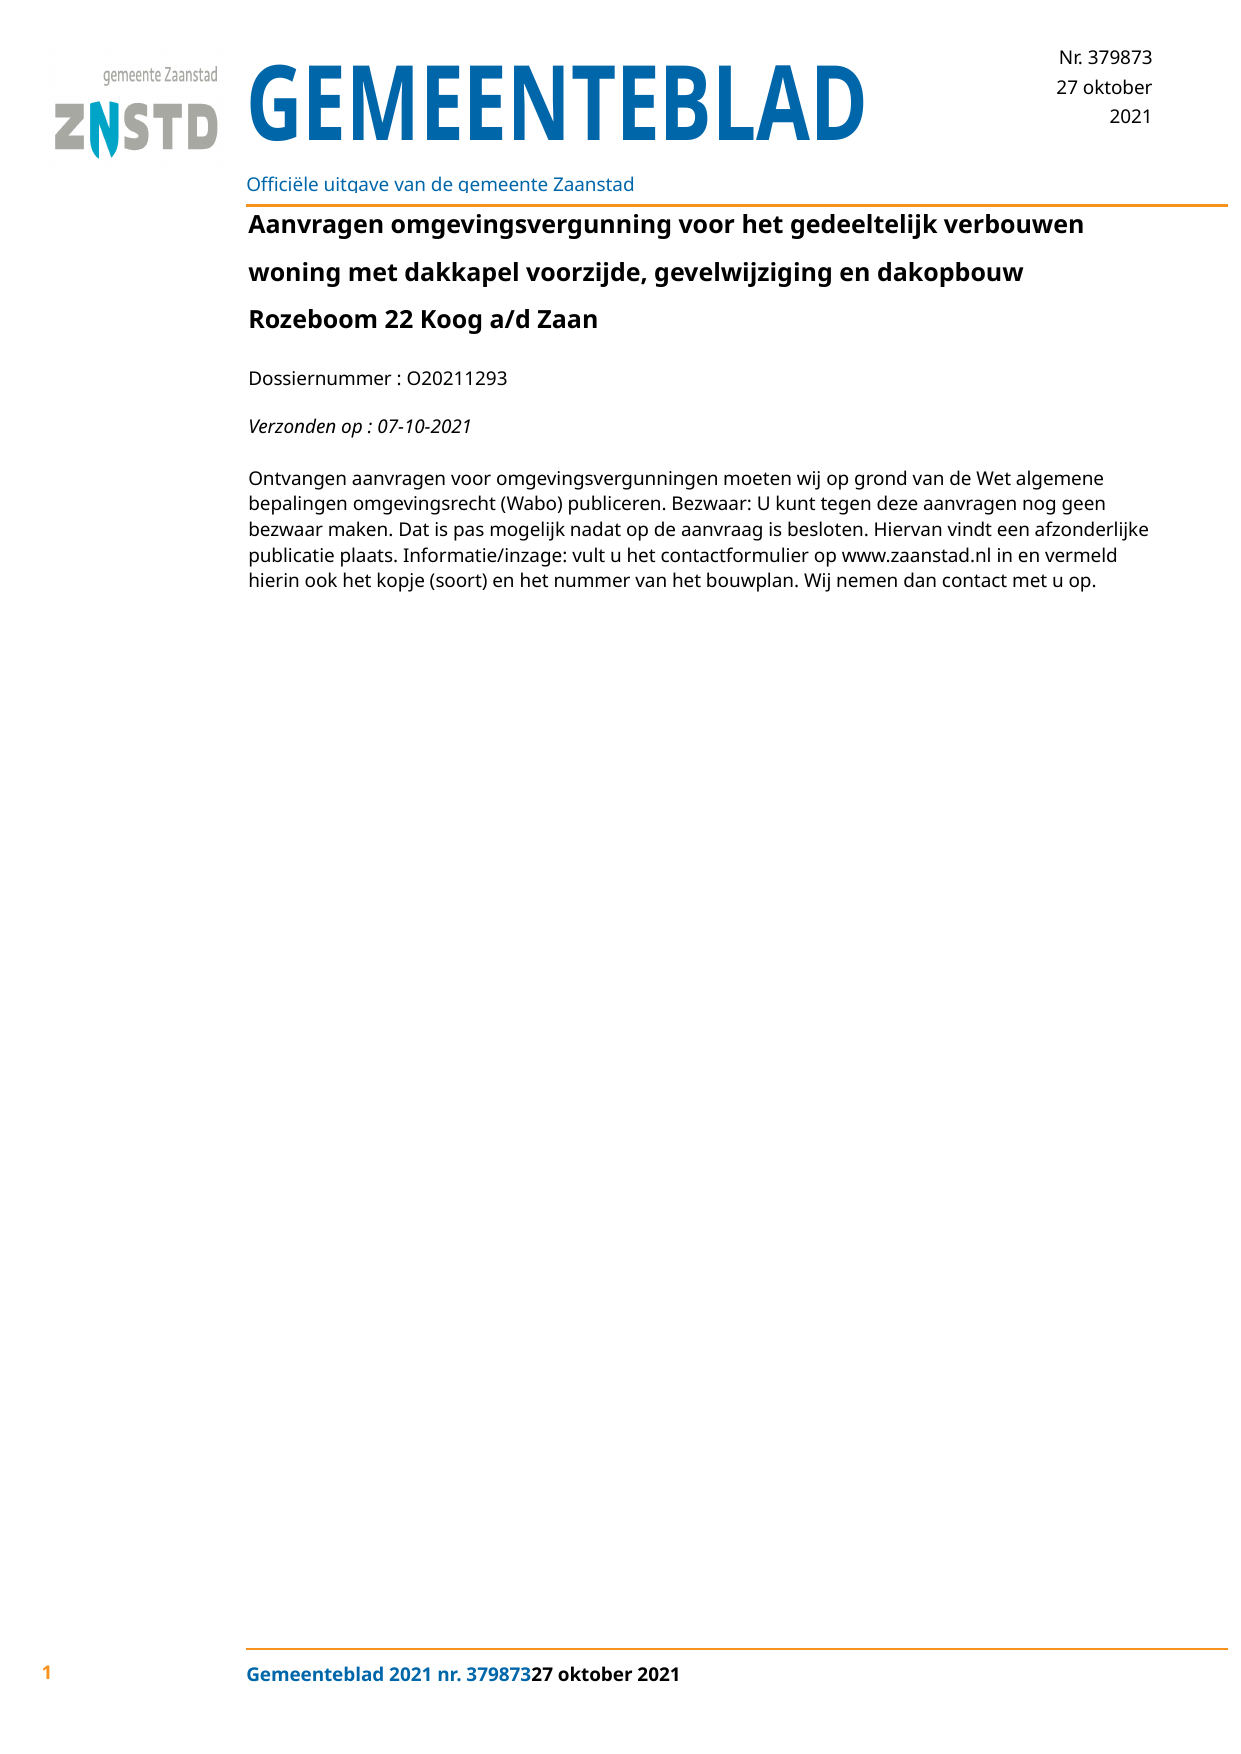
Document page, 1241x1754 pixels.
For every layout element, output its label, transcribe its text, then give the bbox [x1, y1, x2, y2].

text Verzonden op : 07-10-2021 [248, 413, 1152, 439]
text Aanvragen omgevingsvergunning voor het gedeeltelijk verbouwen woning met dakkapel voorzijde, gevelwijziging en dakopbouw Rozeboom 22 Koog a/d Zaan [248, 207, 1152, 336]
text Ontvangen aanvragen voor omgevingsvergunningen moeten wij op grond van de Wet algemene bepalingen omgevingsrecht (Wabo) publiceren. Bezwaar: U kunt tegen deze aanvragen nog geen bezwaar maken. Dat is pas mogelijk nadat op de aanvraag is besloten. Hiervan vindt een afzonderlijke publicatie plaats. Informatie/inzage: vult u het contactformulier op www.zaanstad.nl in en vermeld hierin ook het kopje (soort) en het nummer van het bouwplan. Wij nemen dan contact met u op. [248, 465, 1152, 593]
picture [41, 47, 231, 172]
text Dossiernummer : O20211293 [248, 366, 1152, 391]
